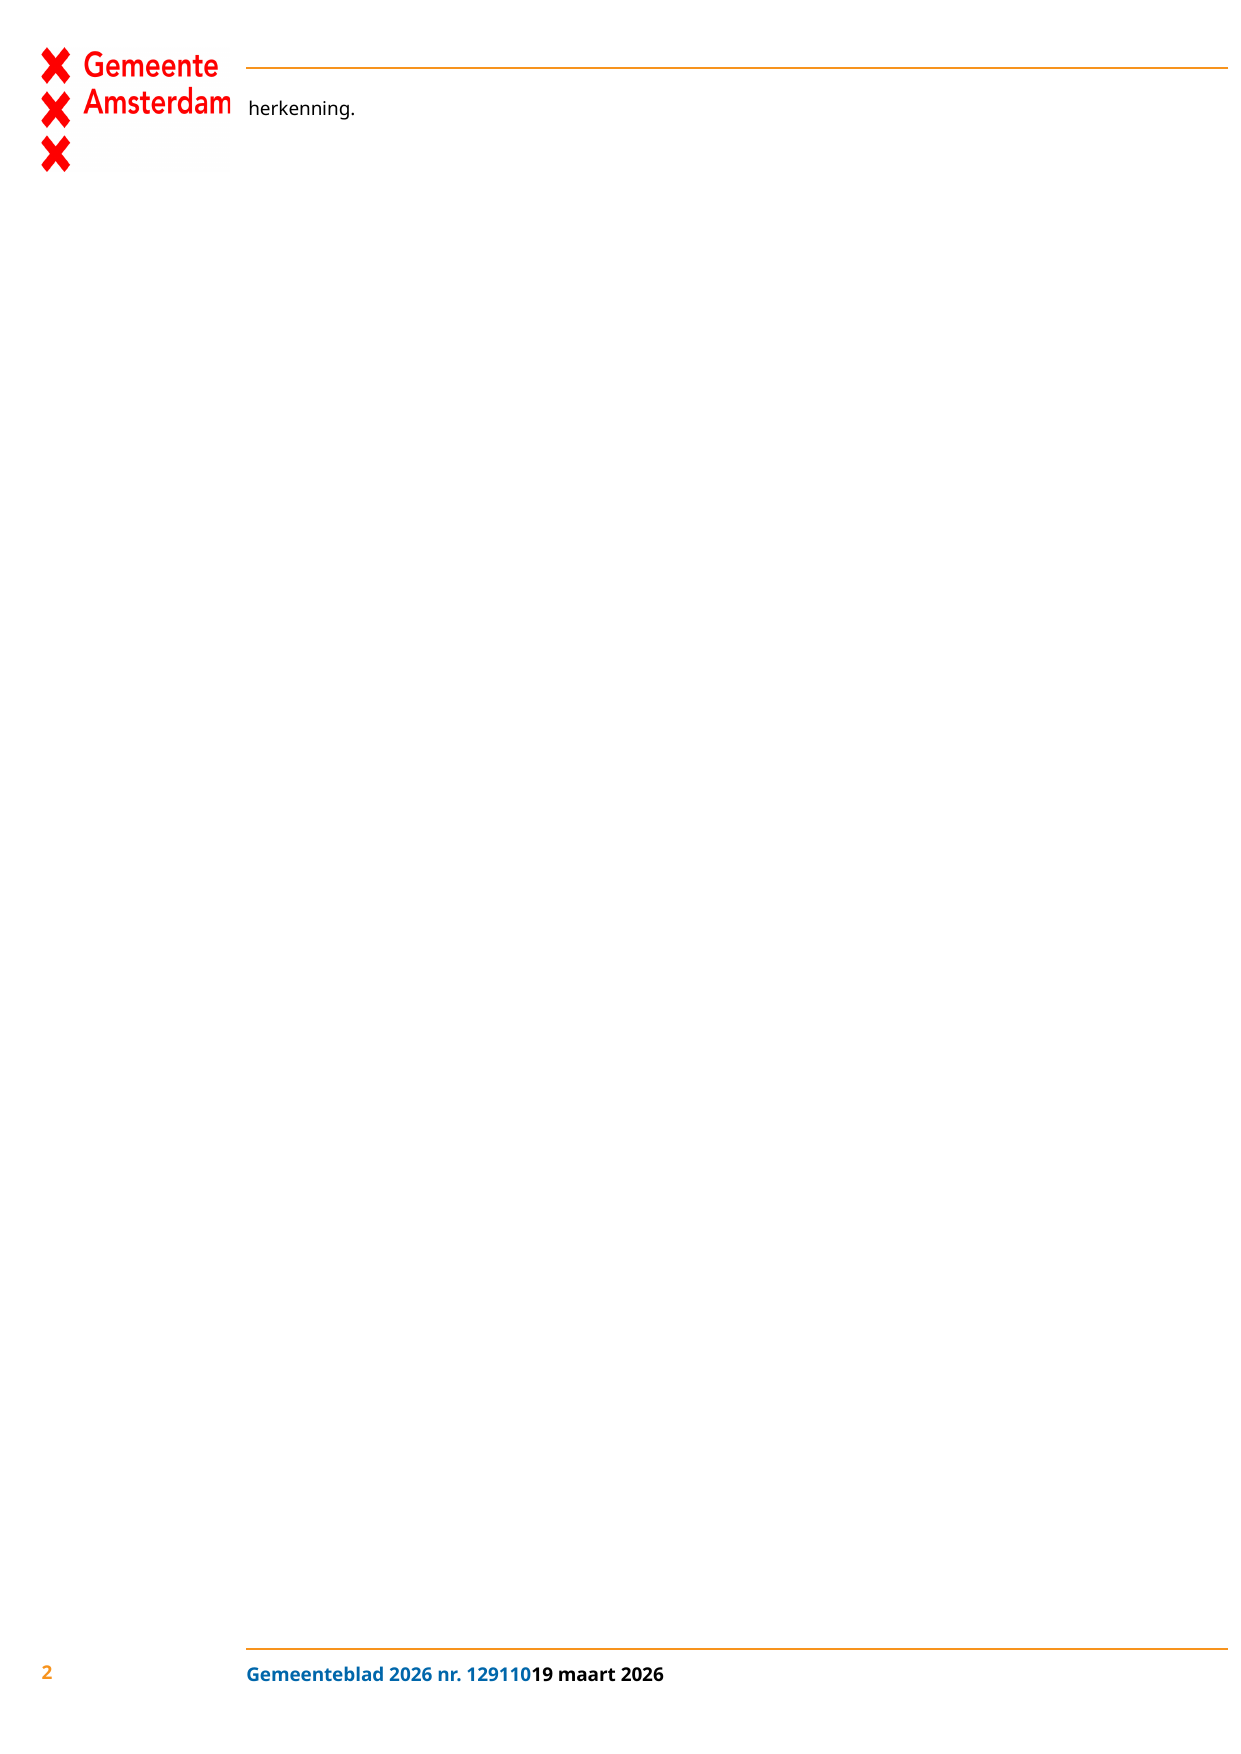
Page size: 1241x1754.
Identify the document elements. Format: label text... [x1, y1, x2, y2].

picture [41, 47, 231, 172]
text herkenning. [248, 95, 1152, 121]
